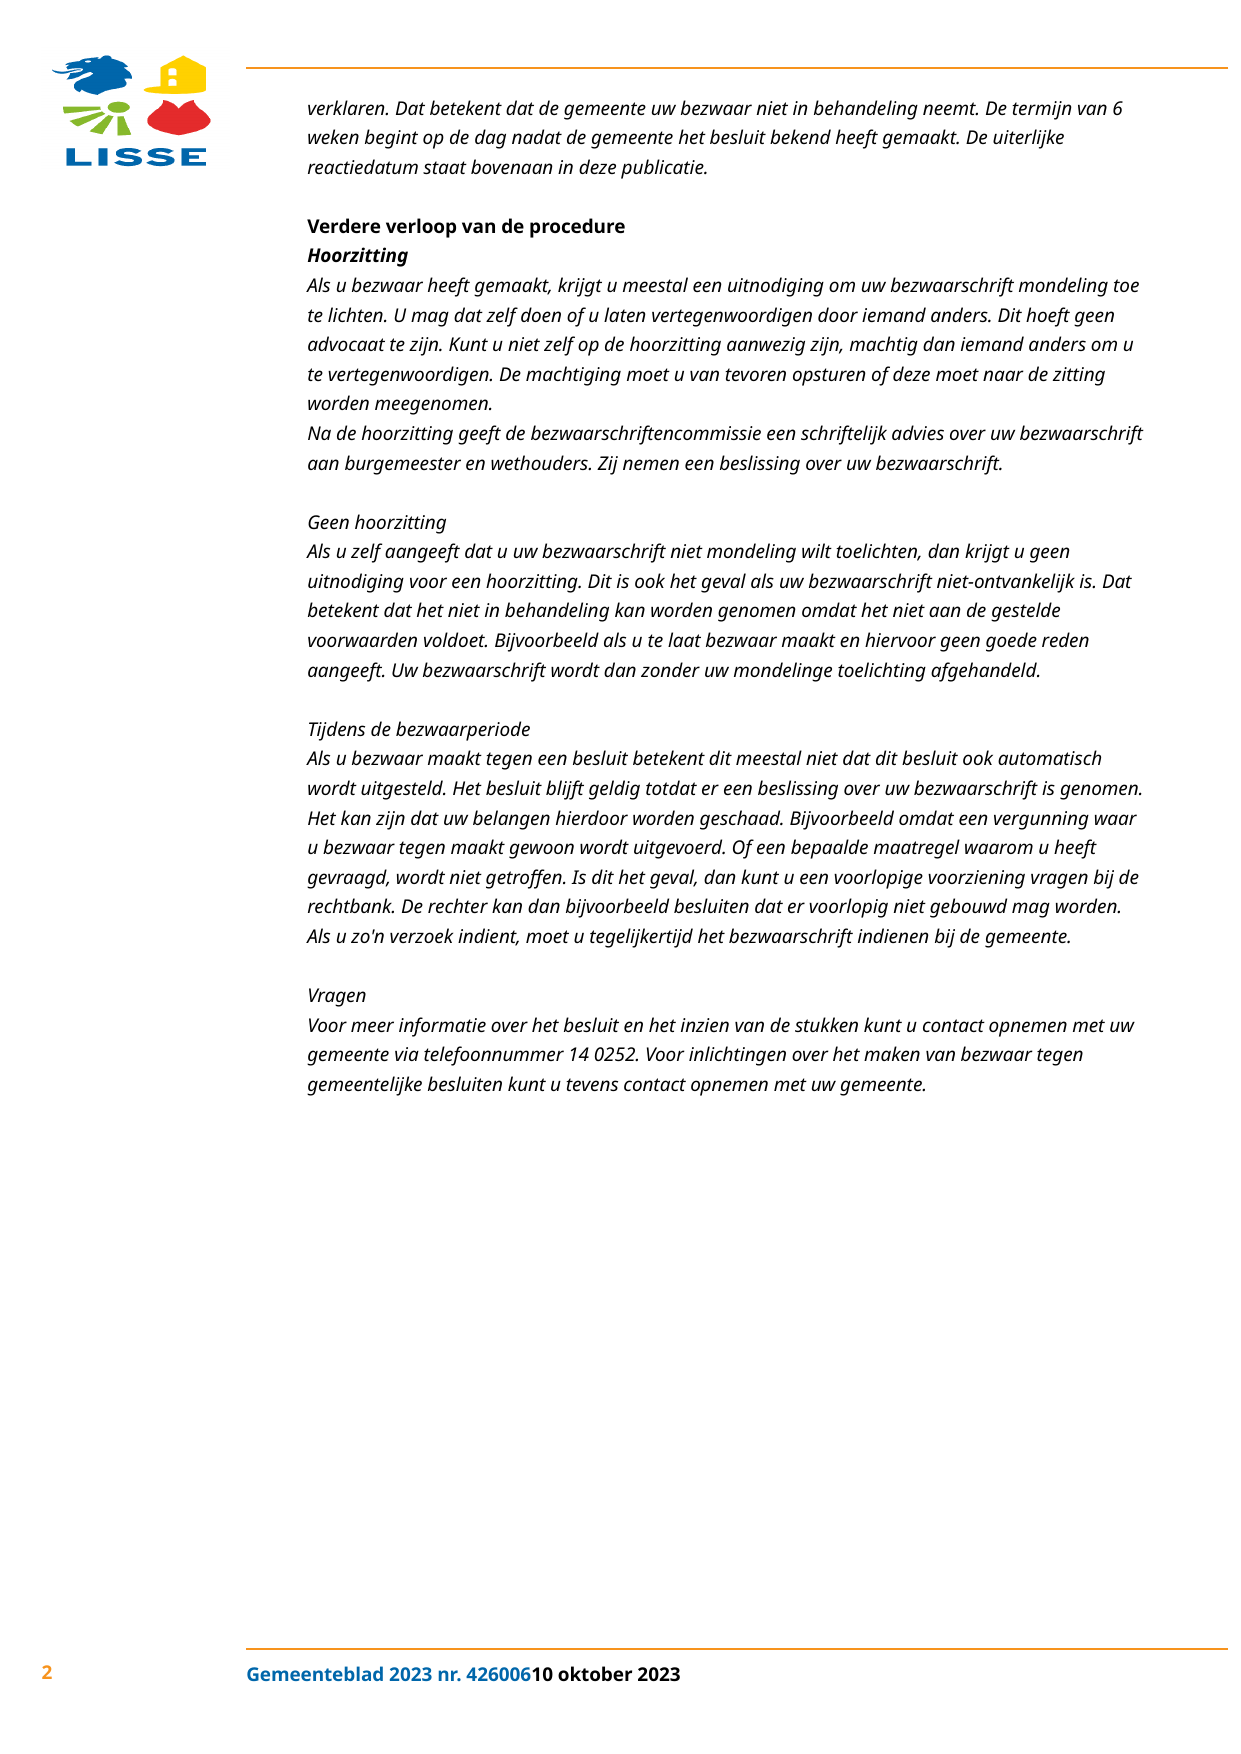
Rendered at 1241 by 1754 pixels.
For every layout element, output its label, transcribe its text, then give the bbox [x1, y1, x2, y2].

list Voor meer informatie over het besluit en het inzien van de stukken kunt u contact opnemen met uw gemeente via telefoonnummer 14 0252. Voor inlichtingen over het maken van bezwaar tegen gemeentelijke besluiten kunt u tevens contact opnemen met uw gemeente. [248, 1012, 1152, 1097]
list Na de hoorzitting geeft de bezwaarschriftencommissie een schriftelijk advies over uw bezwaarschrift aan burgemeester en wethouders. Zij nemen een beslissing over uw bezwaarschrift. [248, 420, 1152, 476]
list Als u zelf aangeeft dat u uw bezwaarschrift niet mondeling wilt toelichten, dan krijgt u geen uitnodiging voor een hoorzitting. Dit is ook het geval als uw bezwaarschrift niet-ontvankelijk is. Dat betekent dat het niet in behandeling kan worden genomen omdat het niet aan de gestelde voorwaarden voldoet. Bijvoorbeeld als u te laat bezwaar maakt en hiervoor geen goede reden aangeeft. Uw bezwaarschrift wordt dan zonder uw mondelinge toelichting afgehandeld. [248, 538, 1152, 683]
picture [41, 47, 231, 172]
list Als u bezwaar maakt tegen een besluit betekent dit meestal niet dat dit besluit ook automatisch wordt uitgesteld. Het besluit blijft geldig totdat er een beslissing over uw bezwaarschrift is genomen. Het kan zijn dat uw belangen hierdoor worden geschaad. Bijvoorbeeld omdat een vergunning waar u bezwaar tegen maakt gewoon wordt uitgevoerd. Of een bepaalde maatregel waarom u heeft gevraagd, wordt niet getroffen. Is dit het geval, dan kunt u een voorlopige voorziening vragen bij de rechtbank. De rechter kan dan bijvoorbeeld besluiten dat er voorlopig niet gebouwd mag worden. Als u zo'n verzoek indient, moet u tegelijkertijd het bezwaarschrift indienen bij de gemeente. [248, 746, 1152, 949]
list Hoorzitting [248, 243, 1152, 268]
list Geen hoorzitting [248, 509, 1152, 535]
list Als u bezwaar heeft gemaakt, krijgt u meestal een uitnodiging om uw bezwaarschrift mondeling toe te lichten. U mag dat zelf doen of u laten vertegenwoordigen door iemand anders. Dit hoeft geen advocaat te zijn. Kunt u niet zelf op de hoorzitting aanwezig zijn, machtig dan iemand anders om u te vertegenwoordigen. De machtiging moet u van tevoren opsturen of deze moet naar de zitting worden meegenomen. [248, 272, 1152, 416]
list Verdere verloop van de procedure [248, 213, 1152, 239]
list verklaren. Dat betekent dat de gemeente uw bezwaar niet in behandeling neemt. De termijn van 6 weken begint op de dag nadat de gemeente het besluit bekend heeft gemaakt. De uiterlijke reactiedatum staat bovenaan in deze publicatie. [248, 95, 1152, 180]
list Tijdens de bezwaarperiode [248, 716, 1152, 742]
list Vragen [248, 982, 1152, 1008]
